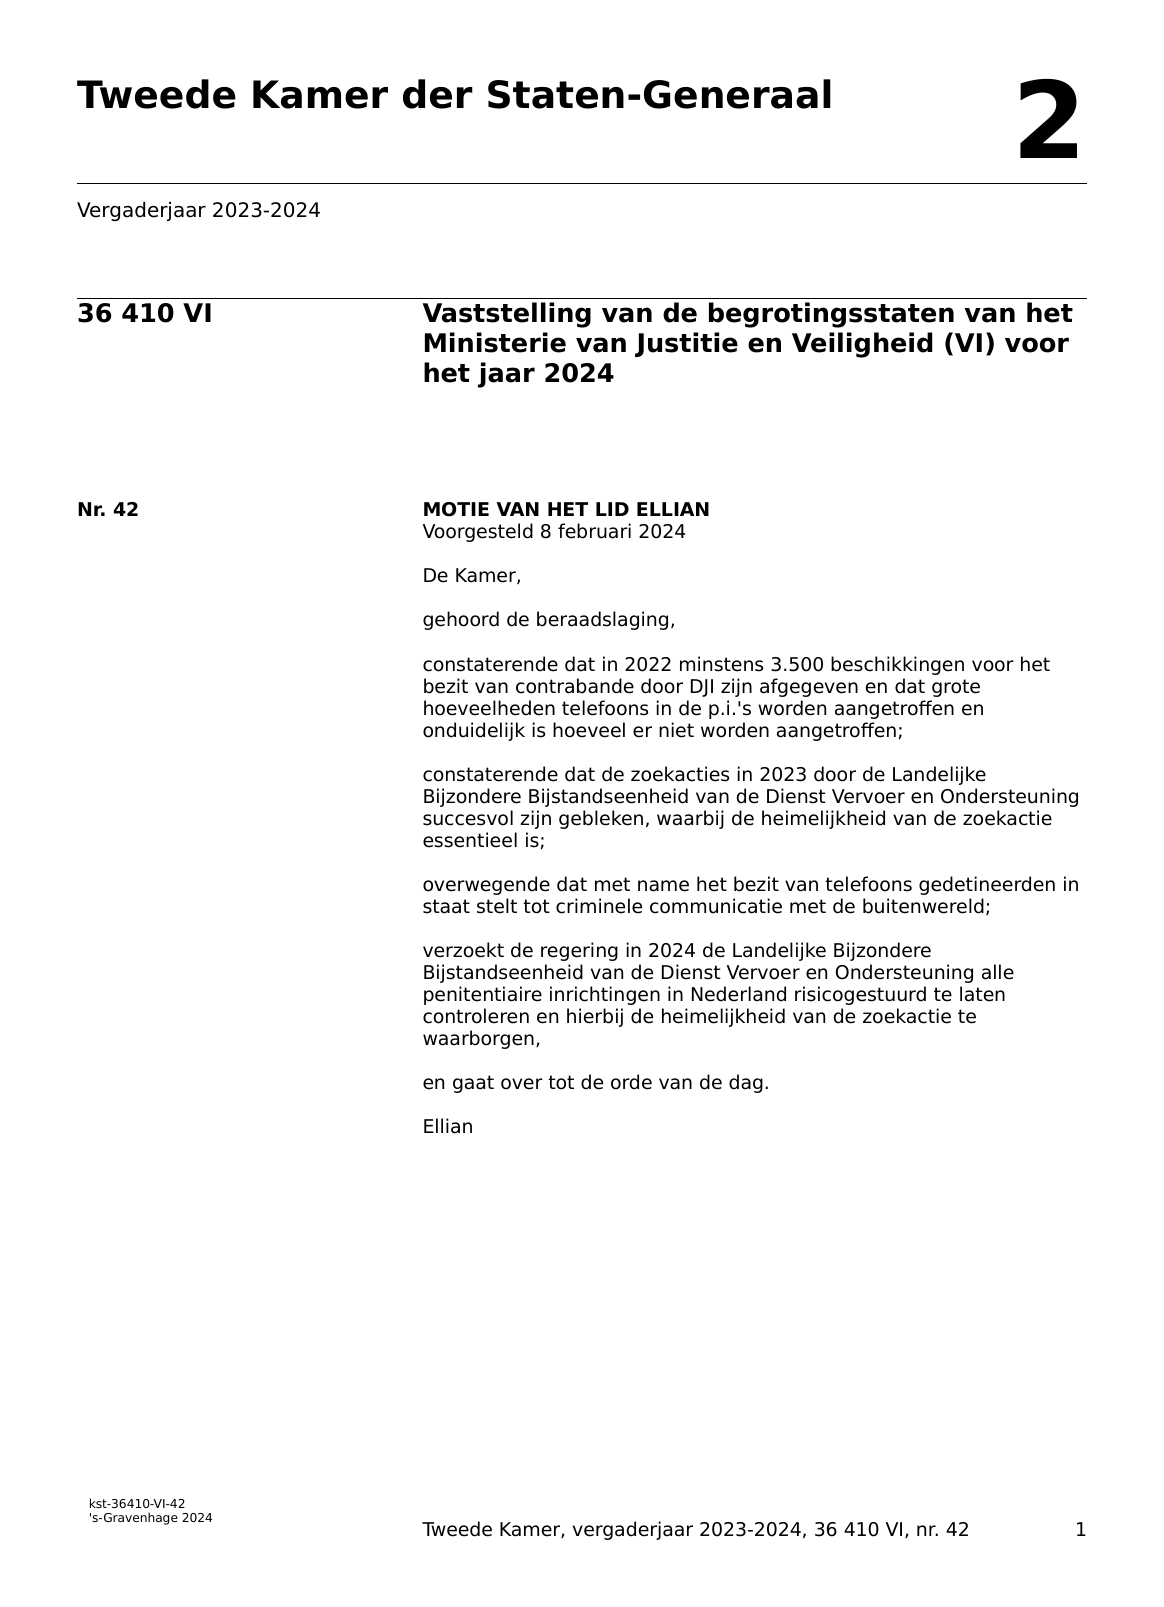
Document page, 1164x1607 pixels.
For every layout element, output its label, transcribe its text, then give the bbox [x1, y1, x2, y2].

text en gaat over tot de orde van de dag. [422, 1072, 1087, 1094]
text Voorgesteld 8 februari 2024 [422, 521, 1087, 543]
text gehoord de beraadslaging, [422, 609, 1087, 631]
table_cell Vergaderjaar 2023-2024 [77, 184, 1087, 298]
text De Kamer, [422, 565, 1087, 587]
text kst-36410-VI-42 [88, 1497, 323, 1511]
text 's-Gravenhage 2024 [88, 1511, 323, 1525]
table_header 2 [886, 59, 1087, 183]
table_header Tweede Kamer der Staten-Generaal [77, 59, 886, 183]
text constaterende dat in 2022 minstens 3.500 beschikkingen voor het bezit van contrabande door DJI zijn afgegeven en dat grote hoeveelheden telefoons in de p.i.'s worden aangetroffen en onduidelijk is hoeveel er niet worden aangetroffen; [422, 653, 1087, 741]
text Ellian [422, 1116, 1087, 1138]
text overwegende dat met name het bezit van telefoons gedetineerden in staat stelt tot criminele communicatie met de buitenwereld; [422, 874, 1087, 918]
subtitle 36 410 VI Vaststelling van de begrotingsstaten van het Ministerie van Justitie en Veiligheid (VI) voor het jaar 2024 [77, 299, 1087, 388]
subtitle Nr. 42 MOTIE VAN HET LID ELLIAN [77, 499, 1087, 521]
text constaterende dat de zoekacties in 2023 door de Landelijke Bijzondere Bijstandseenheid van de Dienst Vervoer en Ondersteuning succesvol zijn gebleken, waarbij de heimelijkheid van de zoekactie essentieel is; [422, 764, 1087, 852]
text verzoekt de regering in 2024 de Landelijke Bijzondere Bijstandseenheid van de Dienst Vervoer en Ondersteuning alle penitentiaire inrichtingen in Nederland risicogestuurd te laten controleren en hierbij de heimelijkheid van de zoekactie te waarborgen, [422, 940, 1087, 1050]
